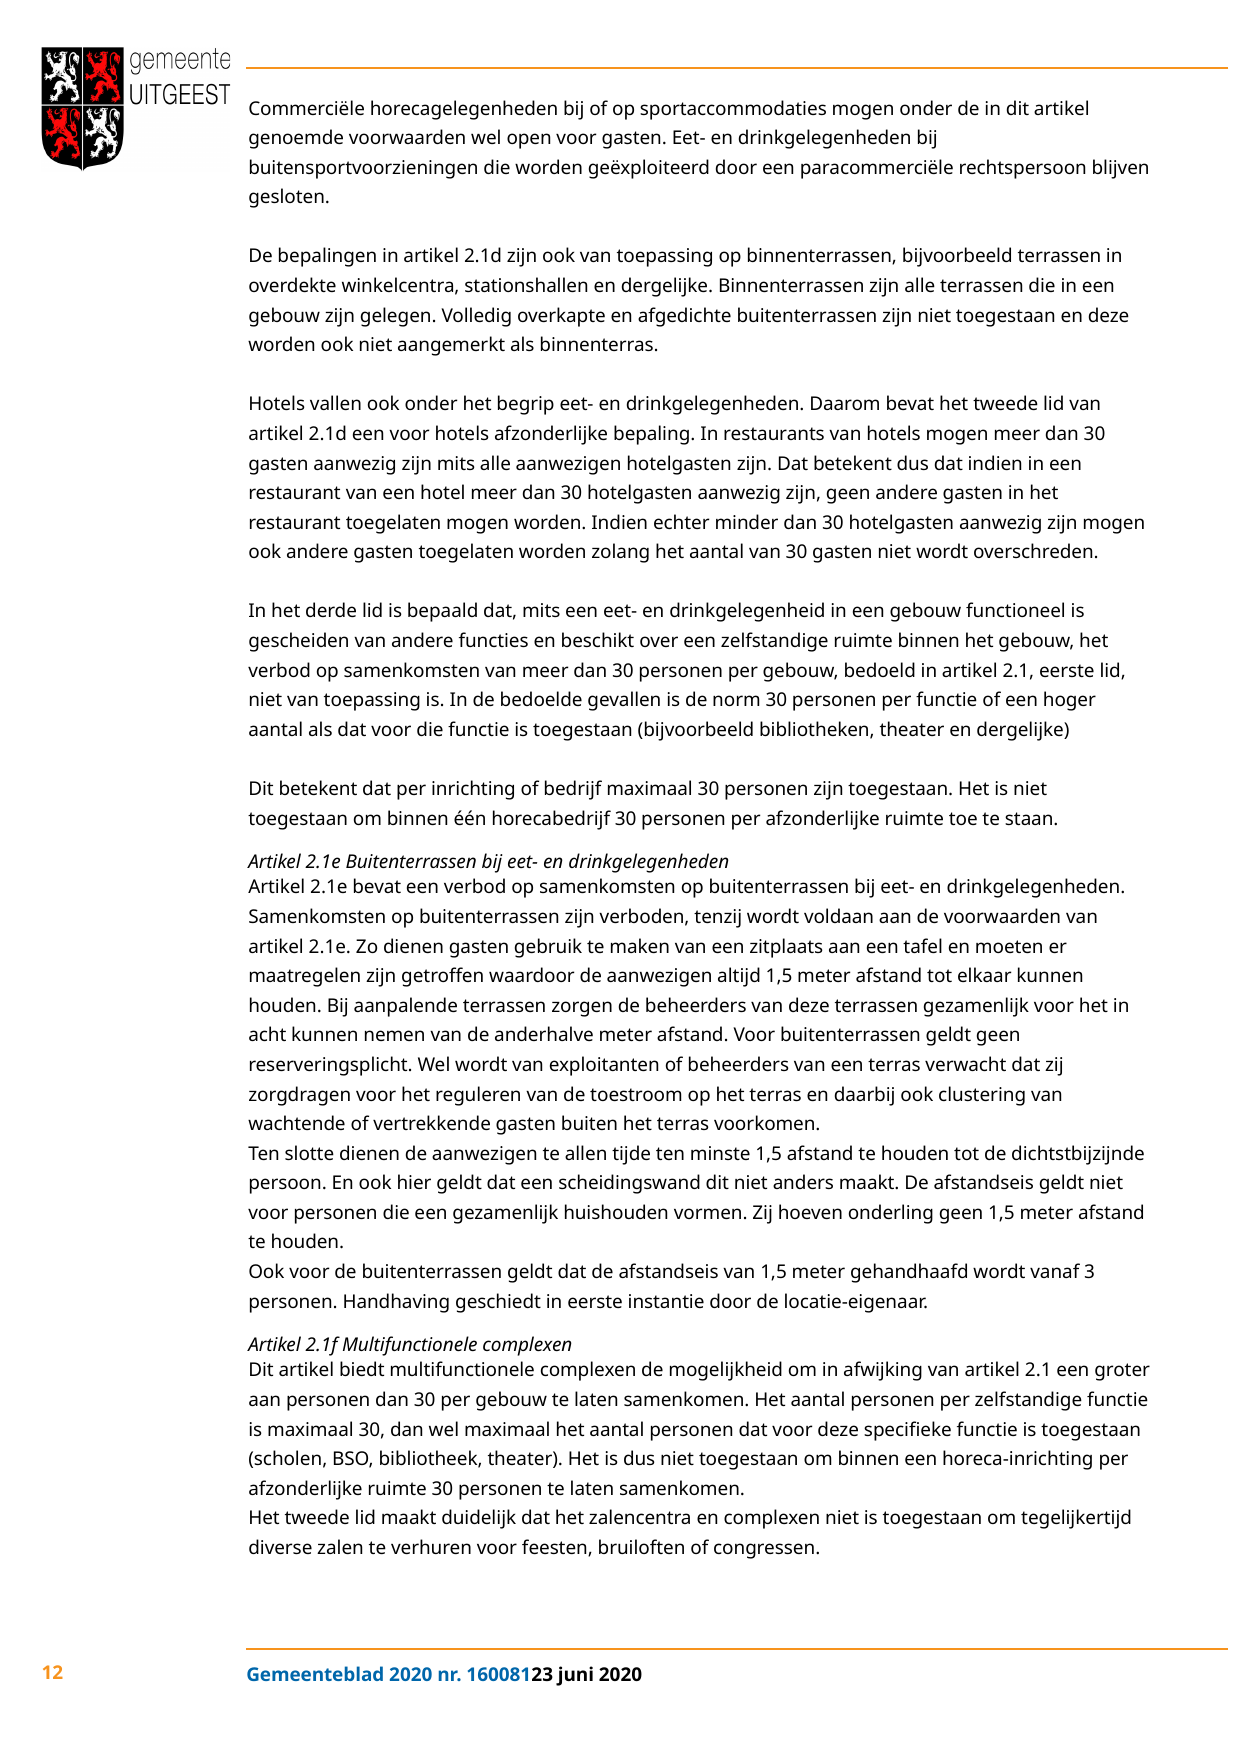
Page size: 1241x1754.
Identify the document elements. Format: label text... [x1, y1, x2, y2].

text Ten slotte dienen de aanwezigen te allen tijde ten minste 1,5 afstand te houden tot de dichtstbijzijnde persoon. En ook hier geldt dat een scheidingswand dit niet anders maakt. De afstandseis geldt niet voor personen die een gezamenlijk huishouden vormen. Zij hoeven onderling geen 1,5 meter afstand te houden. [248, 1140, 1152, 1254]
picture [41, 47, 231, 172]
text Ook voor de buitenterrassen geldt dat de afstandseis van 1,5 meter gehandhaafd wordt vanaf 3 personen. Handhaving geschiedt in eerste instantie door de locatie-eigenaar. [248, 1258, 1152, 1313]
text Dit artikel biedt multifunctionele complexen de mogelijkheid om in afwijking van artikel 2.1 een groter aan personen dan 30 per gebouw te laten samenkomen. Het aantal personen per zelfstandige functie is maximaal 30, dan wel maximaal het aantal personen dat voor deze specifieke functie is toegestaan (scholen, BSO, bibliotheek, theater). Het is dus niet toegestaan om binnen een horeca-inrichting per afzonderlijke ruimte 30 personen te laten samenkomen. [248, 1357, 1152, 1501]
text Commerciële horecagelegenheden bij of op sportaccommodaties mogen onder de in dit artikel genoemde voorwaarden wel open voor gasten. Eet- en drinkgelegenheden bij buitensportvoorzieningen die worden geëxploiteerd door een paracommerciële rechtspersoon blijven gesloten. [248, 95, 1152, 209]
text De bepalingen in artikel 2.1d zijn ook van toepassing op binnenterrassen, bijvoorbeeld terrassen in overdekte winkelcentra, stationshallen en dergelijke. Binnenterrassen zijn alle terrassen die in een gebouw zijn gelegen. Volledig overkapte en afgedichte buitenterrassen zijn niet toegestaan en deze worden ook niet aangemerkt als binnenterras. [248, 243, 1152, 357]
text Het tweede lid maakt duidelijk dat het zalencentra en complexen niet is toegestaan om tegelijkertijd diverse zalen te verhuren voor feesten, bruiloften of congressen. [248, 1504, 1152, 1560]
text Hotels vallen ook onder het begrip eet- en drinkgelegenheden. Daarom bevat het tweede lid van artikel 2.1d een voor hotels afzonderlijke bepaling. In restaurants van hotels mogen meer dan 30 gasten aanwezig zijn mits alle aanwezigen hotelgasten zijn. Dat betekent dus dat indien in een restaurant van een hotel meer dan 30 hotelgasten aanwezig zijn, geen andere gasten in het restaurant toegelaten mogen worden. Indien echter minder dan 30 hotelgasten aanwezig zijn mogen ook andere gasten toegelaten worden zolang het aantal van 30 gasten niet wordt overschreden. [248, 391, 1152, 564]
text Dit betekent dat per inrichting of bedrijf maximaal 30 personen zijn toegestaan. Het is niet toegestaan om binnen één horecabedrijf 30 personen per afzonderlijke ruimte toe te staan. [248, 775, 1152, 831]
text Artikel 2.1e Buitenterrassen bij eet- en drinkgelegenheden [248, 848, 1152, 874]
text Artikel 2.1e bevat een verbod op samenkomsten op buitenterrassen bij eet- en drinkgelegenheden. Samenkomsten op buitenterrassen zijn verboden, tenzij wordt voldaan aan de voorwaarden van artikel 2.1e. Zo dienen gasten gebruik te maken van een zitplaats aan een tafel en moeten er maatregelen zijn getroffen waardoor de aanwezigen altijd 1,5 meter afstand tot elkaar kunnen houden. Bij aanpalende terrassen zorgen de beheerders van deze terrassen gezamenlijk voor het in acht kunnen nemen van de anderhalve meter afstand. Voor buitenterrassen geldt geen reserveringsplicht. Wel wordt van exploitanten of beheerders van een terras verwacht dat zij zorgdragen voor het reguleren van de toestroom op het terras en daarbij ook clustering van wachtende of vertrekkende gasten buiten het terras voorkomen. [248, 874, 1152, 1136]
text In het derde lid is bepaald dat, mits een eet- en drinkgelegenheid in een gebouw functioneel is gescheiden van andere functies en beschikt over een zelfstandige ruimte binnen het gebouw, het verbod op samenkomsten van meer dan 30 personen per gebouw, bedoeld in artikel 2.1, eerste lid, niet van toepassing is. In de bedoelde gevallen is de norm 30 personen per functie of een hoger aantal als dat voor die functie is toegestaan (bijvoorbeeld bibliotheken, theater en dergelijke) [248, 598, 1152, 742]
text Artikel 2.1f Multifunctionele complexen [248, 1331, 1152, 1357]
